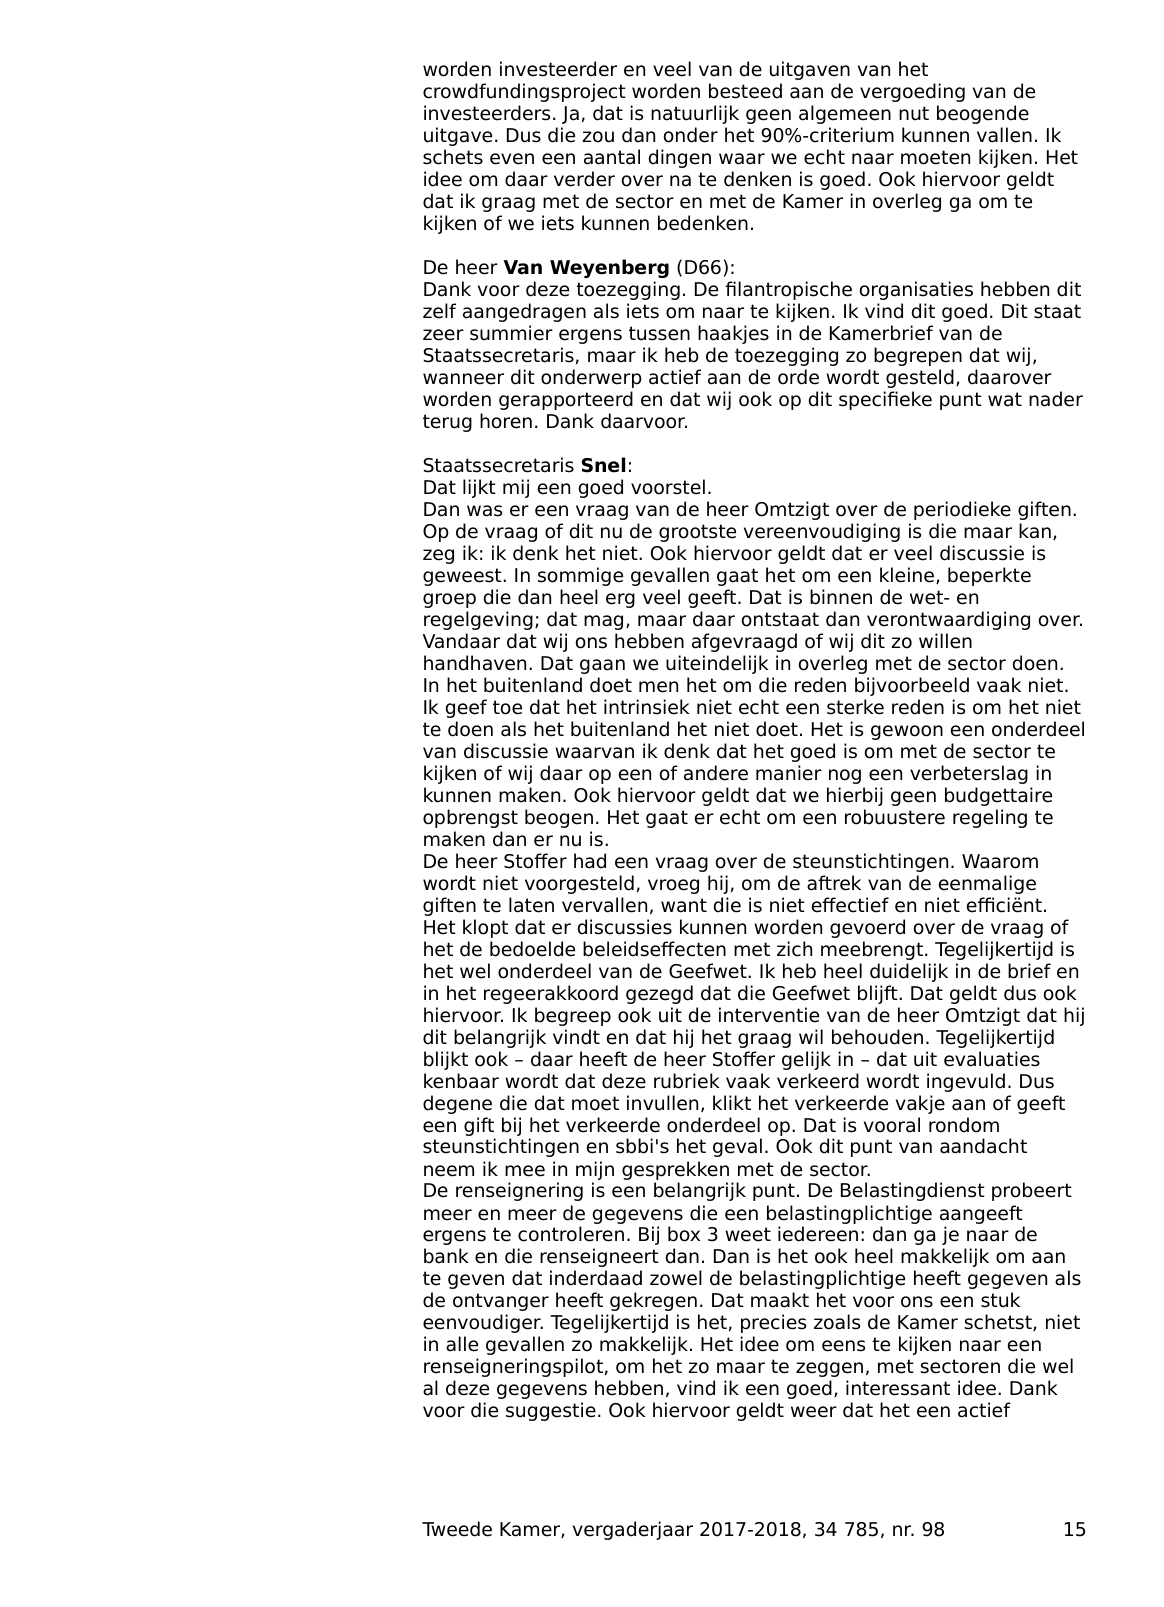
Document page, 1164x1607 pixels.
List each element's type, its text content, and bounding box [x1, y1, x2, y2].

text De heer Van Weyenberg (D66): [422, 257, 1087, 279]
text Staatssecretaris Snel: [422, 455, 1087, 477]
text De renseignering is een belangrijk punt. De Belastingdienst probeert meer en meer de gegevens die een belastingplichtige aangeeft ergens te controleren. Bij box 3 weet iedereen: dan ga je naar de bank en die renseigneert dan. Dan is het ook heel makkelijk om aan te geven dat inderdaad zowel de belastingplichtige heeft gegeven als de ontvanger heeft gekregen. Dat maakt het voor ons een stuk eenvoudiger. Tegelijkertijd is het, precies zoals de Kamer schetst, niet in alle gevallen zo makkelijk. Het idee om eens te kijken naar een renseigneringspilot, om het zo maar te zeggen, met sectoren die wel al deze gegevens hebben, vind ik een goed, interessant idee. Dank voor die suggestie. Ook hiervoor geldt weer dat het een actief [422, 1180, 1087, 1422]
text Dank voor deze toezegging. De filantropische organisaties hebben dit zelf aangedragen als iets om naar te kijken. Ik vind dit goed. Dit staat zeer summier ergens tussen haakjes in de Kamerbrief van de Staatssecretaris, maar ik heb de toezegging zo begrepen dat wij, wanneer dit onderwerp actief aan de orde wordt gesteld, daarover worden gerapporteerd en dat wij ook op dit specifieke punt wat nader terug horen. Dank daarvoor. [422, 279, 1087, 433]
text Dan was er een vraag van de heer Omtzigt over de periodieke giften. Op de vraag of dit nu de grootste vereenvoudiging is die maar kan, zeg ik: ik denk het niet. Ook hiervoor geldt dat er veel discussie is geweest. In sommige gevallen gaat het om een kleine, beperkte groep die dan heel erg veel geeft. Dat is binnen de wet- en regelgeving; dat mag, maar daar ontstaat dan verontwaardiging over. Vandaar dat wij ons hebben afgevraagd of wij dit zo willen handhaven. Dat gaan we uiteindelijk in overleg met de sector doen. In het buitenland doet men het om die reden bijvoorbeeld vaak niet. Ik geef toe dat het intrinsiek niet echt een sterke reden is om het niet te doen als het buitenland het niet doet. Het is gewoon een onderdeel van discussie waarvan ik denk dat het goed is om met de sector te kijken of wij daar op een of andere manier nog een verbeterslag in kunnen maken. Ook hiervoor geldt dat we hierbij geen budgettaire opbrengst beogen. Het gaat er echt om een robuustere regeling te maken dan er nu is. [422, 499, 1087, 851]
text De heer Stoffer had een vraag over de steunstichtingen. Waarom wordt niet voorgesteld, vroeg hij, om de aftrek van de eenmalige giften te laten vervallen, want die is niet effectief en niet efficiënt. Het klopt dat er discussies kunnen worden gevoerd over de vraag of het de bedoelde beleidseffecten met zich meebrengt. Tegelijkertijd is het wel onderdeel van de Geefwet. Ik heb heel duidelijk in de brief en in het regeerakkoord gezegd dat die Geefwet blijft. Dat geldt dus ook hiervoor. Ik begreep ook uit de interventie van de heer Omtzigt dat hij dit belangrijk vindt en dat hij het graag wil behouden. Tegelijkertijd blijkt ook – daar heeft de heer Stoffer gelijk in – dat uit evaluaties kenbaar wordt dat deze rubriek vaak verkeerd wordt ingevuld. Dus degene die dat moet invullen, klikt het verkeerde vakje aan of geeft een gift bij het verkeerde onderdeel op. Dat is vooral rondom steunstichtingen en sbbi's het geval. Ook dit punt van aandacht neem ik mee in mijn gesprekken met de sector. [422, 851, 1087, 1180]
text Dat lijkt mij een goed voorstel. [422, 477, 1087, 499]
text worden investeerder en veel van de uitgaven van het crowdfundingsproject worden besteed aan de vergoeding van de investeerders. Ja, dat is natuurlijk geen algemeen nut beogende uitgave. Dus die zou dan onder het 90%-criterium kunnen vallen. Ik schets even een aantal dingen waar we echt naar moeten kijken. Het idee om daar verder over na te denken is goed. Ook hiervoor geldt dat ik graag met de sector en met de Kamer in overleg ga om te kijken of we iets kunnen bedenken. [422, 59, 1087, 235]
